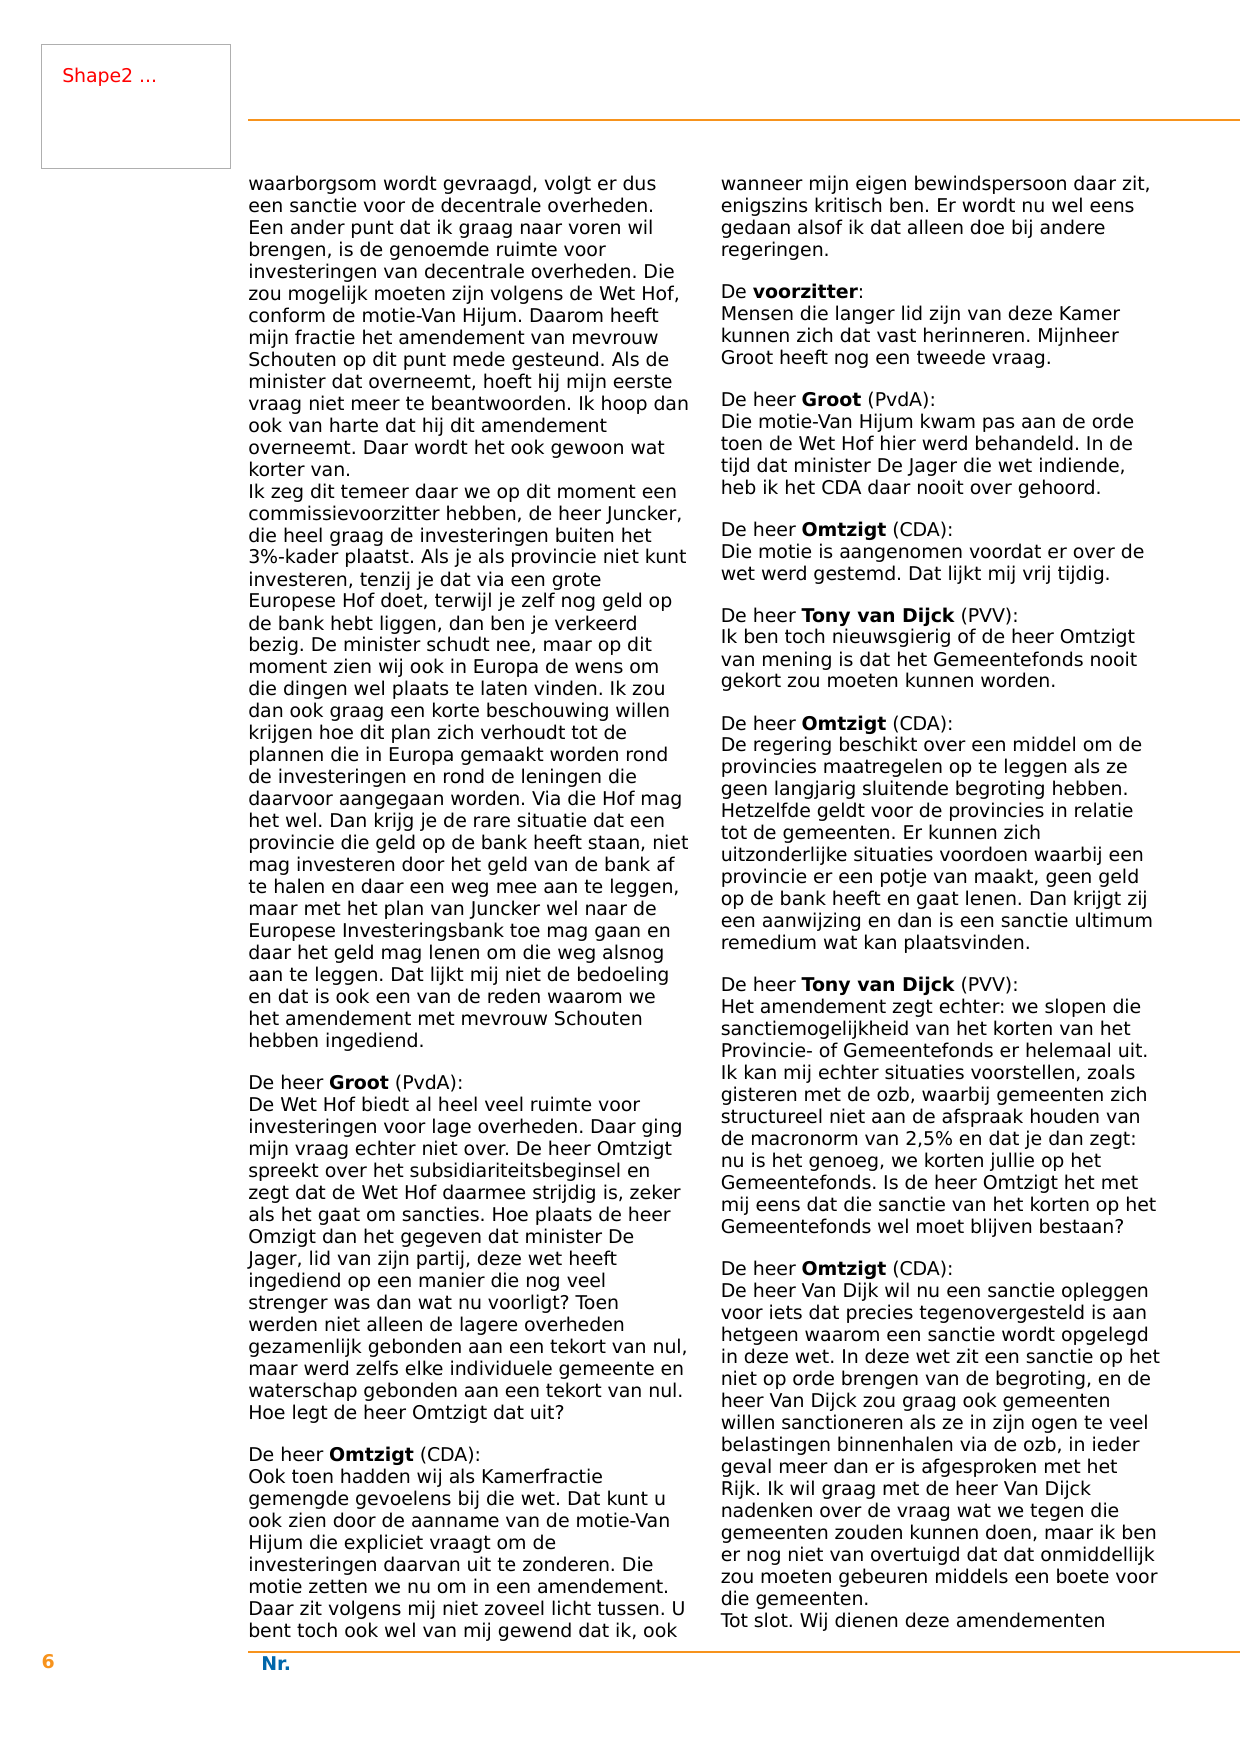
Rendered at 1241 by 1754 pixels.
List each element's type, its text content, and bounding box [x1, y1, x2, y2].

text De heer Tony van Dijck (PVV): [721, 974, 1163, 996]
text Ik zeg dit temeer daar we op dit moment een commissievoorzitter hebben, de heer Juncker, die heel graag de investeringen buiten het 3%-kader plaatst. Als je als provincie niet kunt investeren, tenzij je dat via een grote Europese Hof doet, terwijl je zelf nog geld op de bank hebt liggen, dan ben je verkeerd bezig. De minister schudt nee, maar op dit moment zien wij ook in Europa de wens om die dingen wel plaats te laten vinden. Ik zou dan ook graag een korte beschouwing willen krijgen hoe dit plan zich verhoudt tot de plannen die in Europa gemaakt worden rond de investeringen en rond de leningen die daarvoor aangegaan worden. Via die Hof mag het wel. Dan krijg je de rare situatie dat een provincie die geld op de bank heeft staan, niet mag investeren door het geld van de bank af te halen en daar een weg mee aan te leggen, maar met het plan van Juncker wel naar de Europese Investeringsbank toe mag gaan en daar het geld mag lenen om die weg alsnog aan te leggen. Dat lijkt mij niet de bedoeling en dat is ook een van de reden waarom we het amendement met mevrouw Schouten hebben ingediend. [248, 481, 691, 1052]
text De heer Omtzigt (CDA): [721, 712, 1163, 734]
text Het amendement zegt echter: we slopen die sanctiemogelijkheid van het korten van het Provincie- of Gemeentefonds er helemaal uit. Ik kan mij echter situaties voorstellen, zoals gisteren met de ozb, waarbij gemeenten zich structureel niet aan de afspraak houden van de macronorm van 2,5% en dat je dan zegt: nu is het genoeg, we korten jullie op het Gemeentefonds. Is de heer Omtzigt het met mij eens dat die sanctie van het korten op het Gemeentefonds wel moet blijven bestaan? [721, 996, 1163, 1238]
text De heer Omtzigt (CDA): [721, 518, 1163, 541]
text De voorzitter: [721, 281, 1163, 303]
text De Wet Hof biedt al heel veel ruimte voor investeringen voor lage overheden. Daar ging mijn vraag echter niet over. De heer Omtzigt spreekt over het subsidiariteitsbeginsel en zegt dat de Wet Hof daarmee strijdig is, zeker als het gaat om sancties. Hoe plaats de heer Omzigt dan het gegeven dat minister De Jager, lid van zijn partij, deze wet heeft ingediend op een manier die nog veel strenger was dan wat nu voorligt? Toen werden niet alleen de lagere overheden gezamenlijk gebonden aan een tekort van nul, maar werd zelfs elke individuele gemeente en waterschap gebonden aan een tekort van nul. Hoe legt de heer Omtzigt dat uit? [248, 1094, 691, 1424]
text De heer Groot (PvdA): [248, 1072, 691, 1094]
text Ook toen hadden wij als Kamerfractie gemengde gevoelens bij die wet. Dat kunt u ook zien door de aanname van de motie-Van Hijum die expliciet vraagt om de investeringen daarvan uit te zonderen. Die motie zetten we nu om in een amendement. Daar zit volgens mij niet zoveel licht tussen. U bent toch ook wel van mij gewend dat ik, ook [248, 1466, 691, 1641]
text wanneer mijn eigen bewindspersoon daar zit, enigszins kritisch ben. Er wordt nu wel eens gedaan alsof ik dat alleen doe bij andere regeringen. [721, 173, 1163, 261]
text De heer Omtzigt (CDA): [721, 1258, 1163, 1280]
text De heer Tony van Dijck (PVV): [721, 604, 1163, 626]
text Tot slot. Wij dienen deze amendementen [721, 1609, 1163, 1632]
text Een ander punt dat ik graag naar voren wil brengen, is de genoemde ruimte voor investeringen van decentrale overheden. Die zou mogelijk moeten zijn volgens de Wet Hof, conform de motie-Van Hijum. Daarom heeft mijn fractie het amendement van mevrouw Schouten op dit punt mede gesteund. Als de minister dat overneemt, hoeft hij mijn eerste vraag niet meer te beantwoorden. Ik hoop dan ook van harte dat hij dit amendement overneemt. Daar wordt het ook gewoon wat korter van. [248, 217, 691, 481]
text Die motie-Van Hijum kwam pas aan de orde toen de Wet Hof hier werd behandeld. In de tijd dat minister De Jager die wet indiende, heb ik het CDA daar nooit over gehoord. [721, 411, 1163, 498]
text Die motie is aangenomen voordat er over de wet werd gestemd. Dat lijkt mij vrij tijdig. [721, 541, 1163, 584]
text waarborgsom wordt gevraagd, volgt er dus een sanctie voor de decentrale overheden. [248, 173, 691, 217]
text Mensen die langer lid zijn van deze Kamer kunnen zich dat vast herinneren. Mijnheer Groot heeft nog een tweede vraag. [721, 303, 1163, 369]
text De heer Omtzigt (CDA): [248, 1444, 691, 1466]
text De heer Groot (PvdA): [721, 389, 1163, 411]
text Ik ben toch nieuwsgierig of de heer Omtzigt van mening is dat het Gemeentefonds nooit gekort zou moeten kunnen worden. [721, 626, 1163, 692]
text De regering beschikt over een middel om de provincies maatregelen op te leggen als ze geen langjarig sluitende begroting hebben. Hetzelfde geldt voor de provincies in relatie tot de gemeenten. Er kunnen zich uitzonderlijke situaties voordoen waarbij een provincie er een potje van maakt, geen geld op de bank heeft en gaat lenen. Dan krijgt zij een aanwijzing en dan is een sanctie ultimum remedium wat kan plaatsvinden. [721, 734, 1163, 954]
text De heer Van Dijk wil nu een sanctie opleggen voor iets dat precies tegenovergesteld is aan hetgeen waarom een sanctie wordt opgelegd in deze wet. In deze wet zit een sanctie op het niet op orde brengen van de begroting, en de heer Van Dijck zou graag ook gemeenten willen sanctioneren als ze in zijn ogen te veel belastingen binnenhalen via de ozb, in ieder geval meer dan er is afgesproken met het Rijk. Ik wil graag met de heer Van Dijck nadenken over de vraag wat we tegen die gemeenten zouden kunnen doen, maar ik ben er nog niet van overtuigd dat dat onmiddellijk zou moeten gebeuren middels een boete voor die gemeenten. [721, 1280, 1163, 1609]
